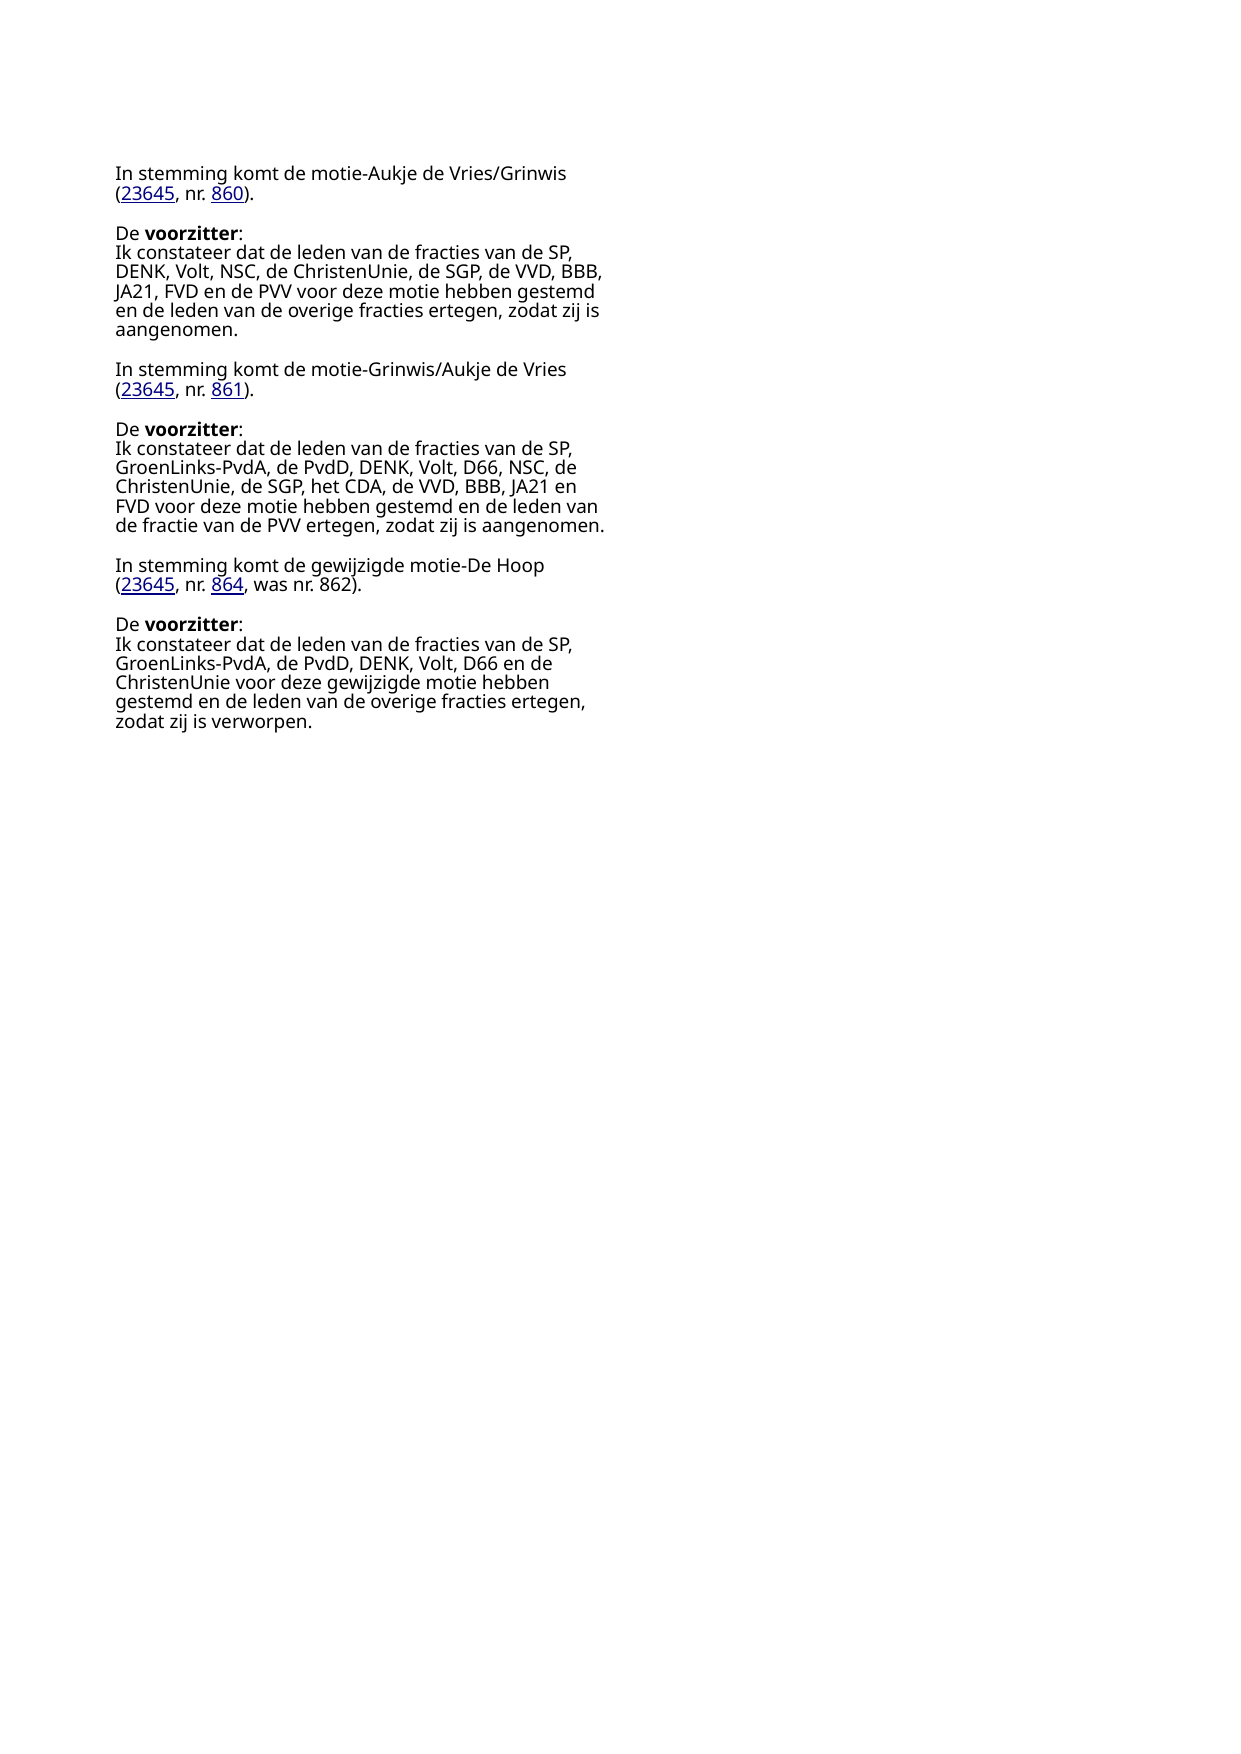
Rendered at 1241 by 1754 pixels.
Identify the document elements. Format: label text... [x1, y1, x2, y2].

text In stemming komt de motie-Aukje de Vries/Grinwis (23645, nr. 860). [115, 165, 605, 204]
text De voorzitter: [115, 225, 605, 244]
text Ik constateer dat de leden van de fracties van de SP, GroenLinks-PvdA, de PvdD, DENK, Volt, D66 en de ChristenUnie voor deze gewijzigde motie hebben gestemd en de leden van de overige fracties ertegen, zodat zij is verworpen. [115, 636, 605, 732]
text De voorzitter: [115, 616, 605, 636]
text Ik constateer dat de leden van de fracties van de SP, GroenLinks-PvdA, de PvdD, DENK, Volt, D66, NSC, de ChristenUnie, de SGP, het CDA, de VVD, BBB, JA21 en FVD voor deze motie hebben gestemd en de leden van de fractie van de PVV ertegen, zodat zij is aangenomen. [115, 440, 605, 536]
text In stemming komt de gewijzigde motie-De Hoop (23645, nr. 864, was nr. 862). [115, 557, 605, 596]
text De voorzitter: [115, 421, 605, 440]
text In stemming komt de motie-Grinwis/Aukje de Vries (23645, nr. 861). [115, 361, 605, 400]
text Ik constateer dat de leden van de fracties van de SP, DENK, Volt, NSC, de ChristenUnie, de SGP, de VVD, BBB, JA21, FVD en de PVV voor deze motie hebben gestemd en de leden van de overige fracties ertegen, zodat zij is aangenomen. [115, 244, 605, 340]
